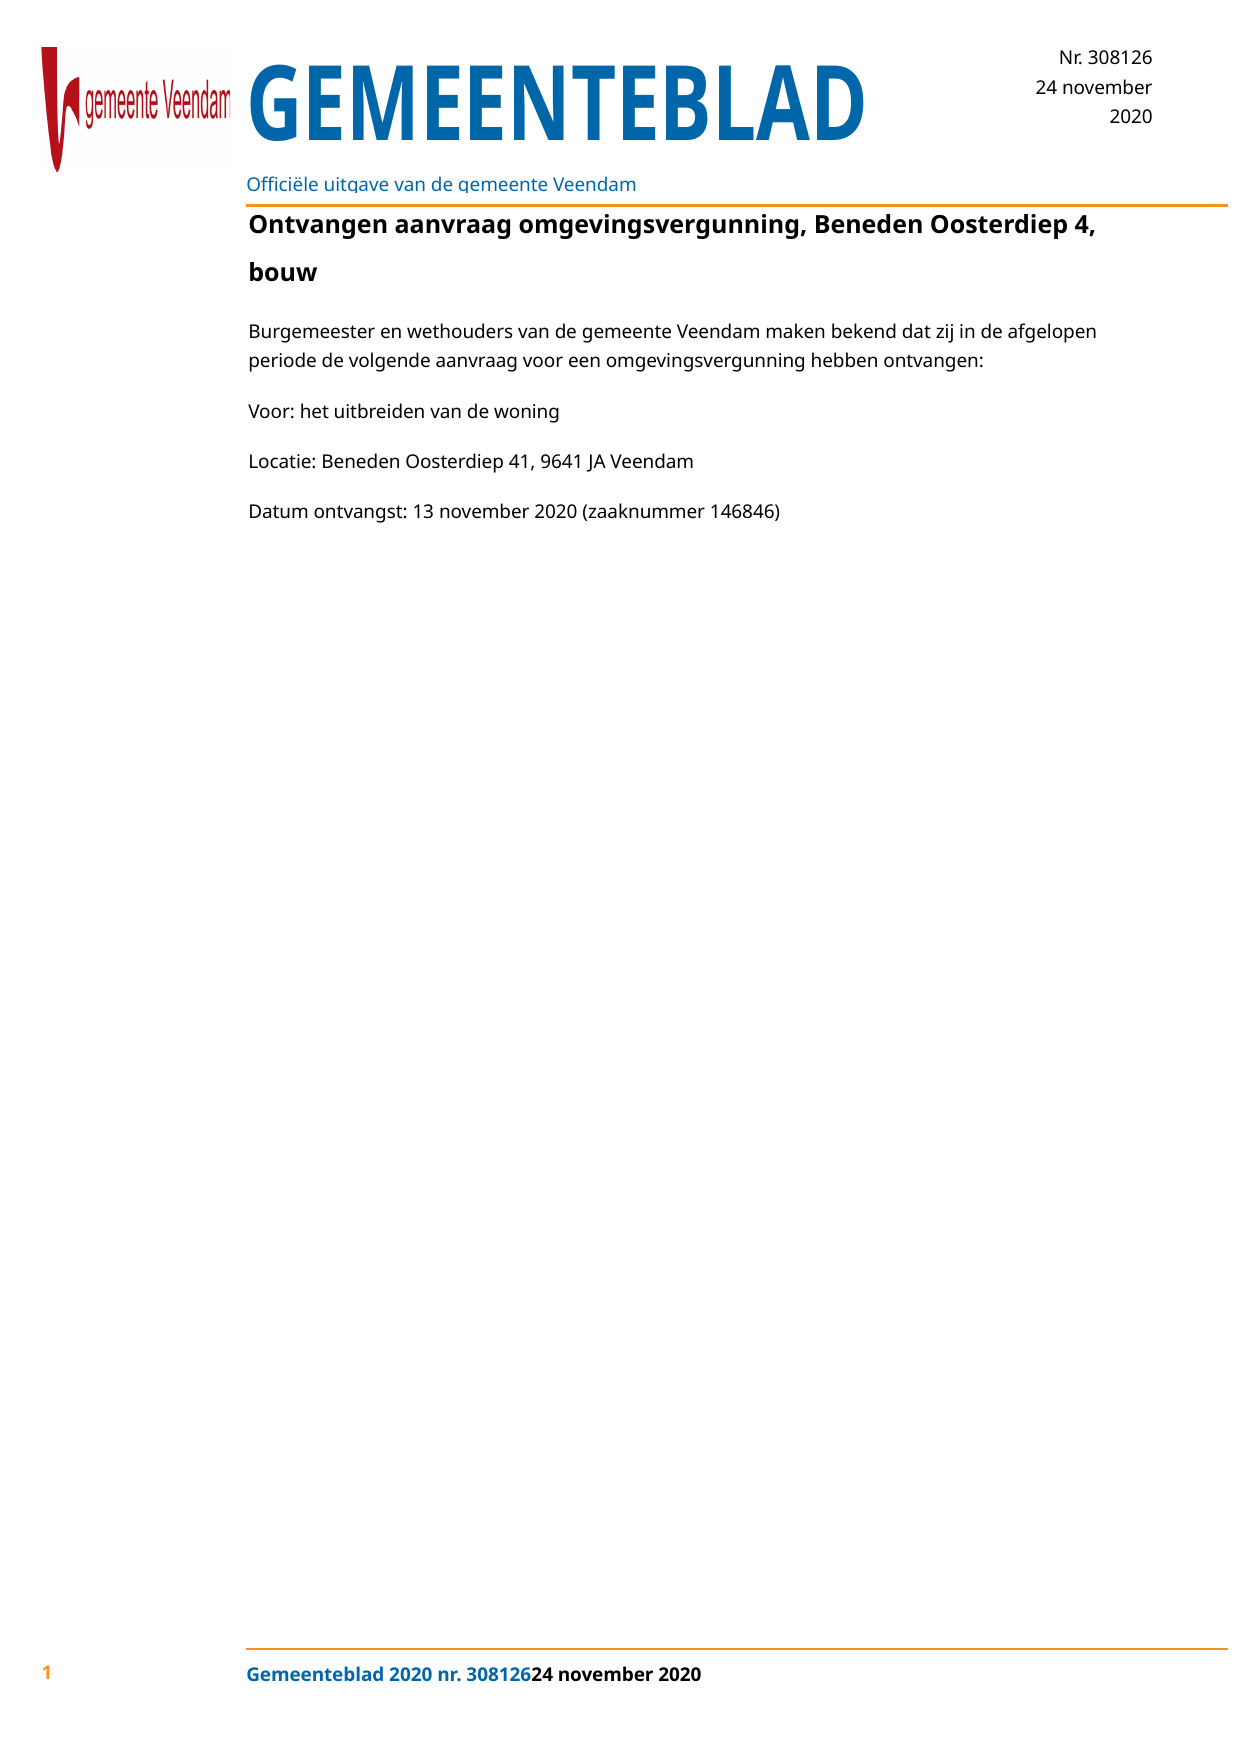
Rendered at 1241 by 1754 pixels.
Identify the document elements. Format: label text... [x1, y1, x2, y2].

text Burgemeester en wethouders van de gemeente Veendam maken bekend dat zij in de afgelopen periode de volgende aanvraag voor een omgevingsvergunning hebben ontvangen: [248, 318, 1152, 373]
picture [41, 47, 231, 172]
text Locatie: Beneden Oosterdiep 41, 9641 JA Veendam [248, 448, 1152, 474]
text Datum ontvangst: 13 november 2020 (zaaknummer 146846) [248, 499, 1152, 524]
text Voor: het uitbreiden van de woning [248, 398, 1152, 424]
text Ontvangen aanvraag omgevingsvergunning, Beneden Oosterdiep 4, bouw [248, 207, 1152, 288]
